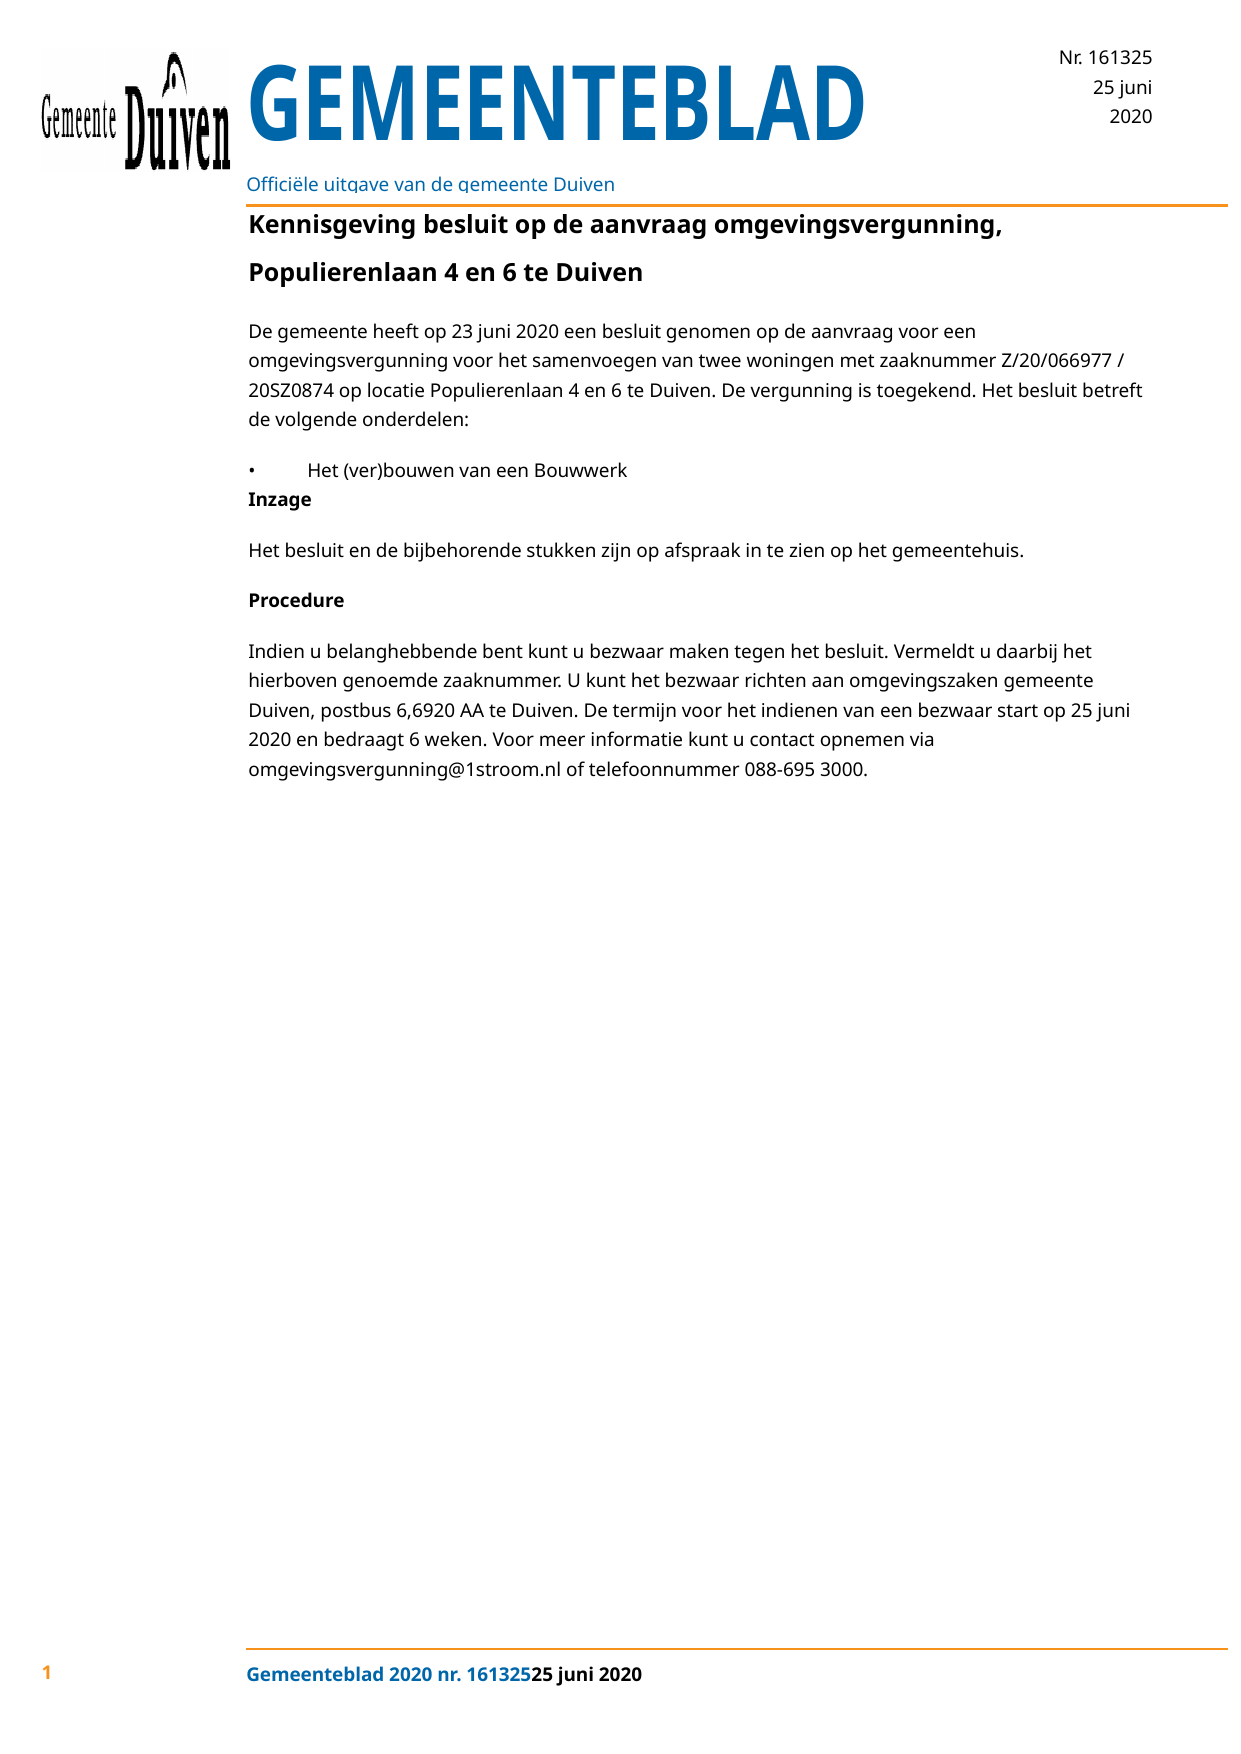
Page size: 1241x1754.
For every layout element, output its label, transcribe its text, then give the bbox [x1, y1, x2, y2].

text Inzage [248, 487, 1152, 512]
picture [41, 47, 231, 172]
text Indien u belanghebbende bent kunt u bezwaar maken tegen het besluit. Vermeldt u daarbij het hierboven genoemde zaaknummer. U kunt het bezwaar richten aan omgevingszaken gemeente Duiven, postbus 6,6920 AA te Duiven. De termijn voor het indienen van een bezwaar start op 25 juni 2020 en bedraagt 6 weken. Voor meer informatie kunt u contact opnemen via omgevingsvergunning@1stroom.nl of telefoonnummer 088-695 3000. [248, 638, 1152, 782]
text Procedure [248, 587, 1152, 613]
text Kennisgeving besluit op de aanvraag omgevingsvergunning, Populierenlaan 4 en 6 te Duiven [248, 207, 1152, 288]
text Het besluit en de bijbehorende stukken zijn op afspraak in te zien op het gemeentehuis. [248, 537, 1152, 563]
list Het (ver)bouwen van een Bouwwerk [248, 457, 1152, 483]
text De gemeente heeft op 23 juni 2020 een besluit genomen op de aanvraag voor een omgevingsvergunning voor het samenvoegen van twee woningen met zaaknummer Z/20/066977 / 20SZ0874 op locatie Populierenlaan 4 en 6 te Duiven. De vergunning is toegekend. Het besluit betreft de volgende onderdelen: [248, 318, 1152, 432]
